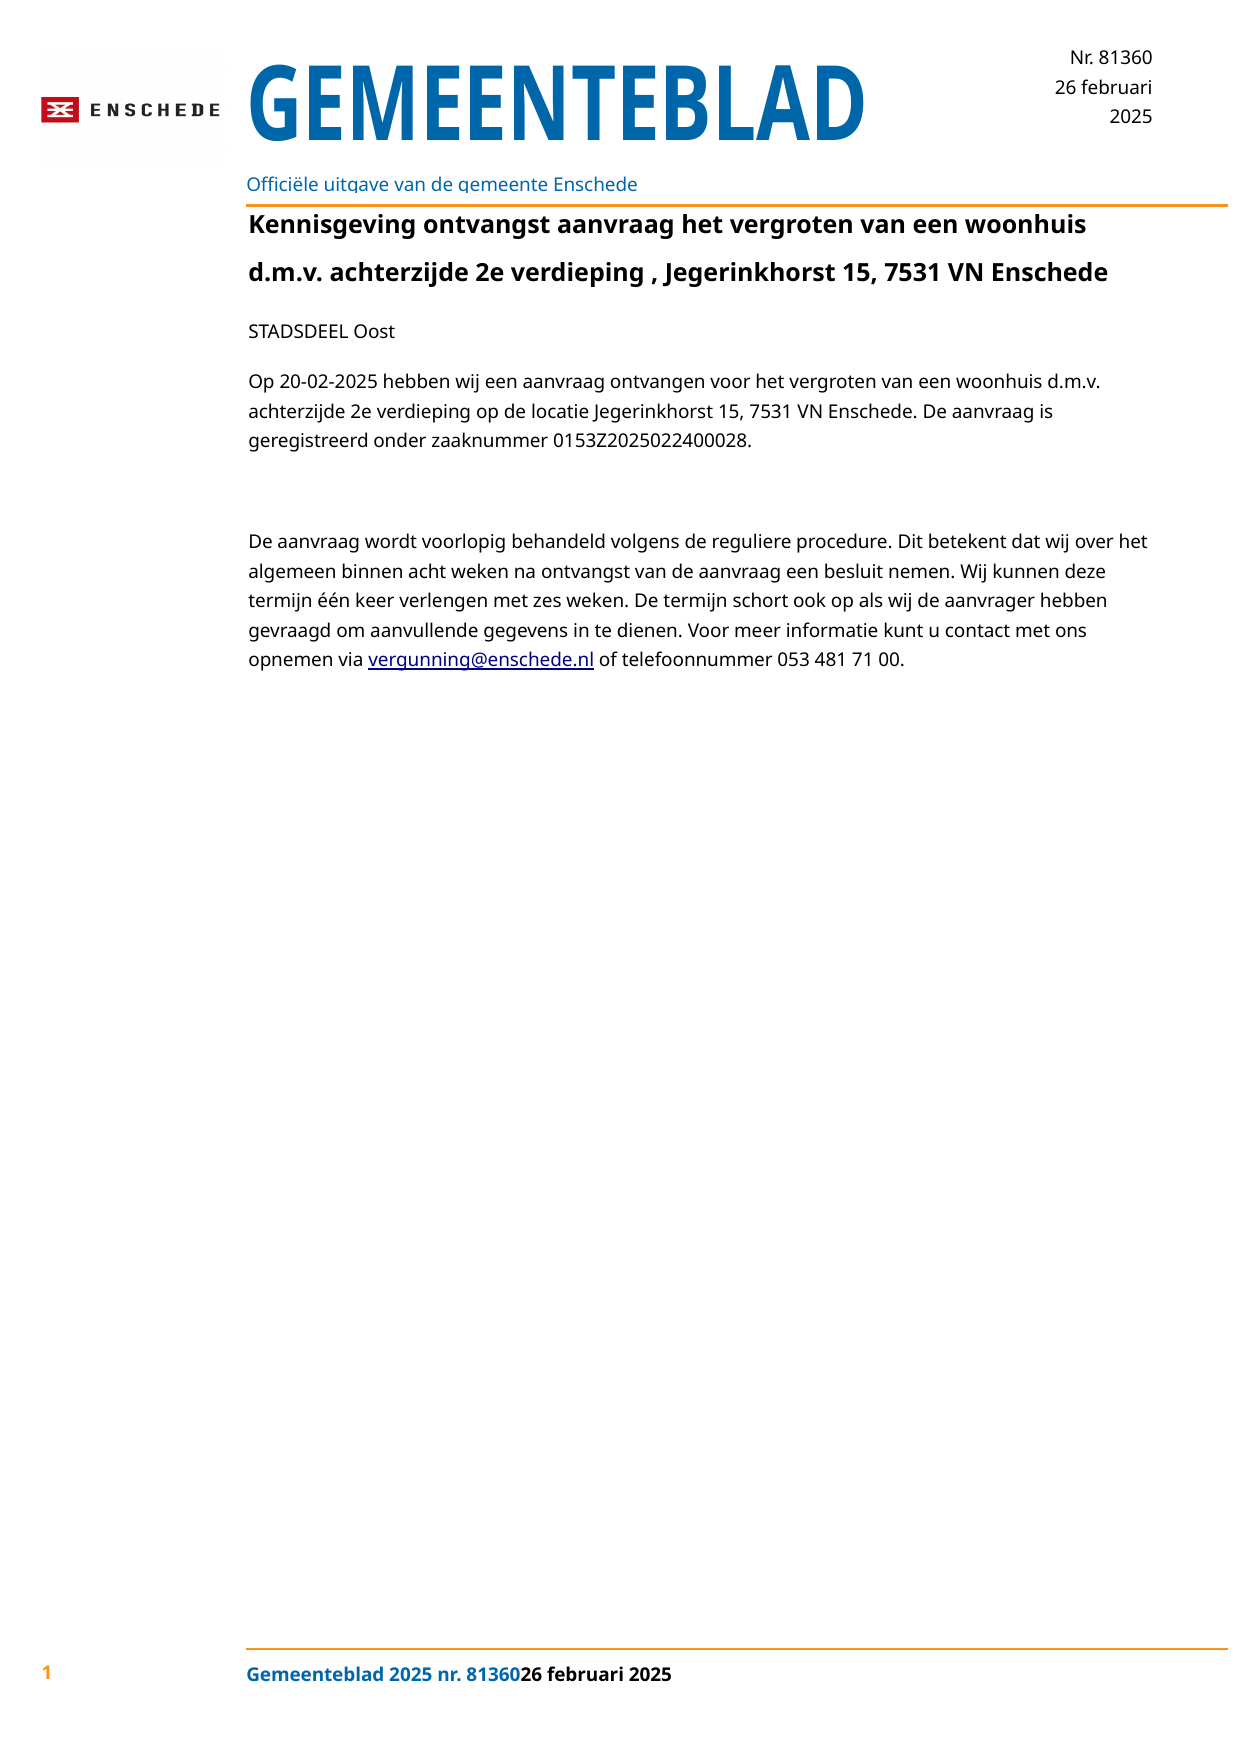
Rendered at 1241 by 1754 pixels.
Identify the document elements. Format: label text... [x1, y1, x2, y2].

text De aanvraag wordt voorlopig behandeld volgens de reguliere procedure. Dit betekent dat wij over het algemeen binnen acht weken na ontvangst van de aanvraag een besluit nemen. Wij kunnen deze termijn één keer verlengen met zes weken. De termijn schort ook op als wij de aanvrager hebben gevraagd om aanvullende gegevens in te dienen. Voor meer informatie kunt u contact met ons opnemen via vergunning@enschede.nl of telefoonnummer 053 481 71 00. [248, 528, 1152, 672]
text Op 20-02-2025 hebben wij een aanvraag ontvangen voor het vergroten van een woonhuis d.m.v. achterzijde 2e verdieping op de locatie Jegerinkhorst 15, 7531 VN Enschede. De aanvraag is geregistreerd onder zaaknummer 0153Z2025022400028. [248, 368, 1152, 453]
picture [41, 47, 231, 172]
text Kennisgeving ontvangst aanvraag het vergroten van een woonhuis d.m.v. achterzijde 2e verdieping , Jegerinkhorst 15, 7531 VN Enschede [248, 207, 1152, 288]
text STADSDEEL Oost [248, 318, 1152, 344]
